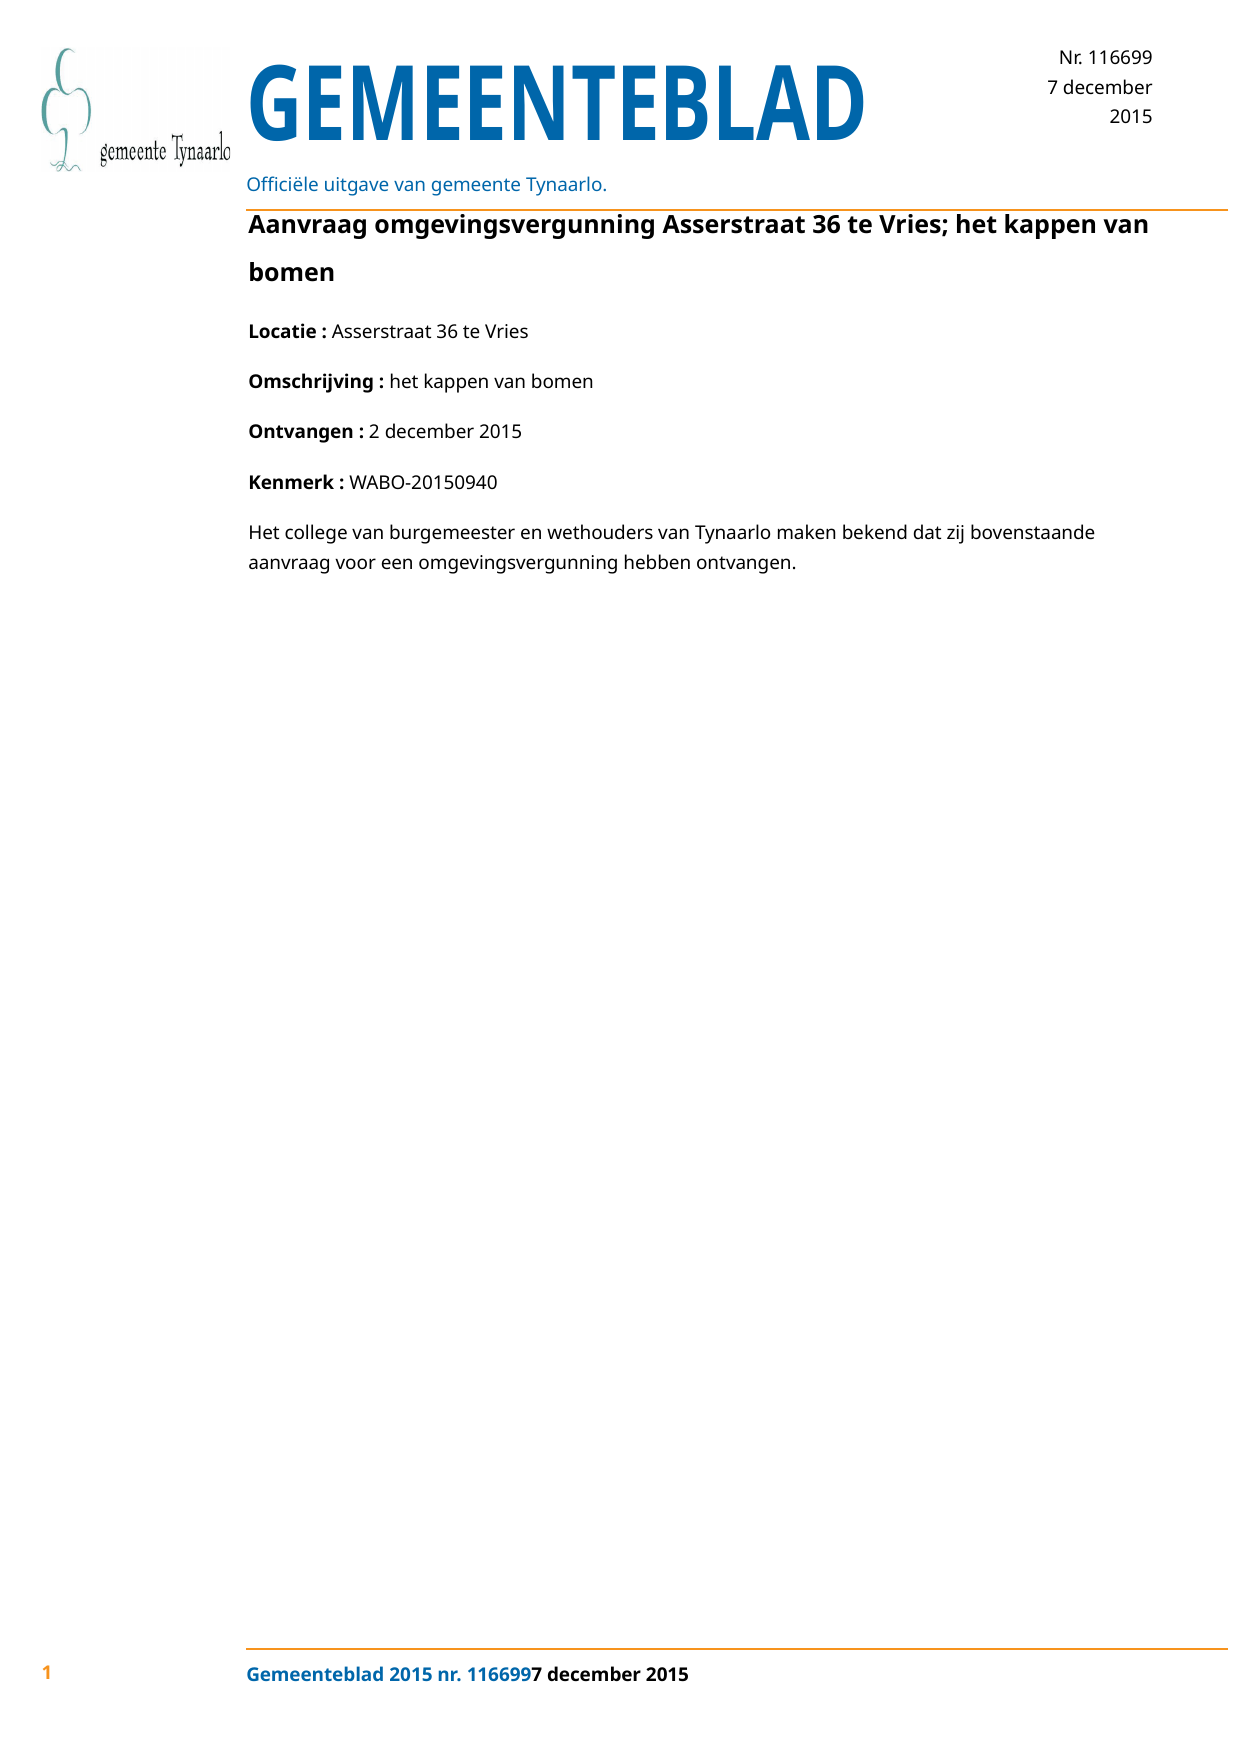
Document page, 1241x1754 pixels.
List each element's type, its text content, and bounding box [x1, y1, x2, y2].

text Ontvangen : 2 december 2015 [248, 419, 1152, 444]
text Kenmerk : WABO-20150940 [248, 469, 1152, 495]
text Het college van burgemeester en wethouders van Tynaarlo maken bekend dat zij bovenstaande aanvraag voor een omgevingsvergunning hebben ontvangen. [248, 519, 1152, 575]
text Omschrijving : het kappen van bomen [248, 368, 1152, 394]
text Locatie : Asserstraat 36 te Vries [248, 318, 1152, 344]
text Aanvraag omgevingsvergunning Asserstraat 36 te Vries; het kappen van bomen [248, 211, 1152, 288]
picture [41, 47, 231, 172]
